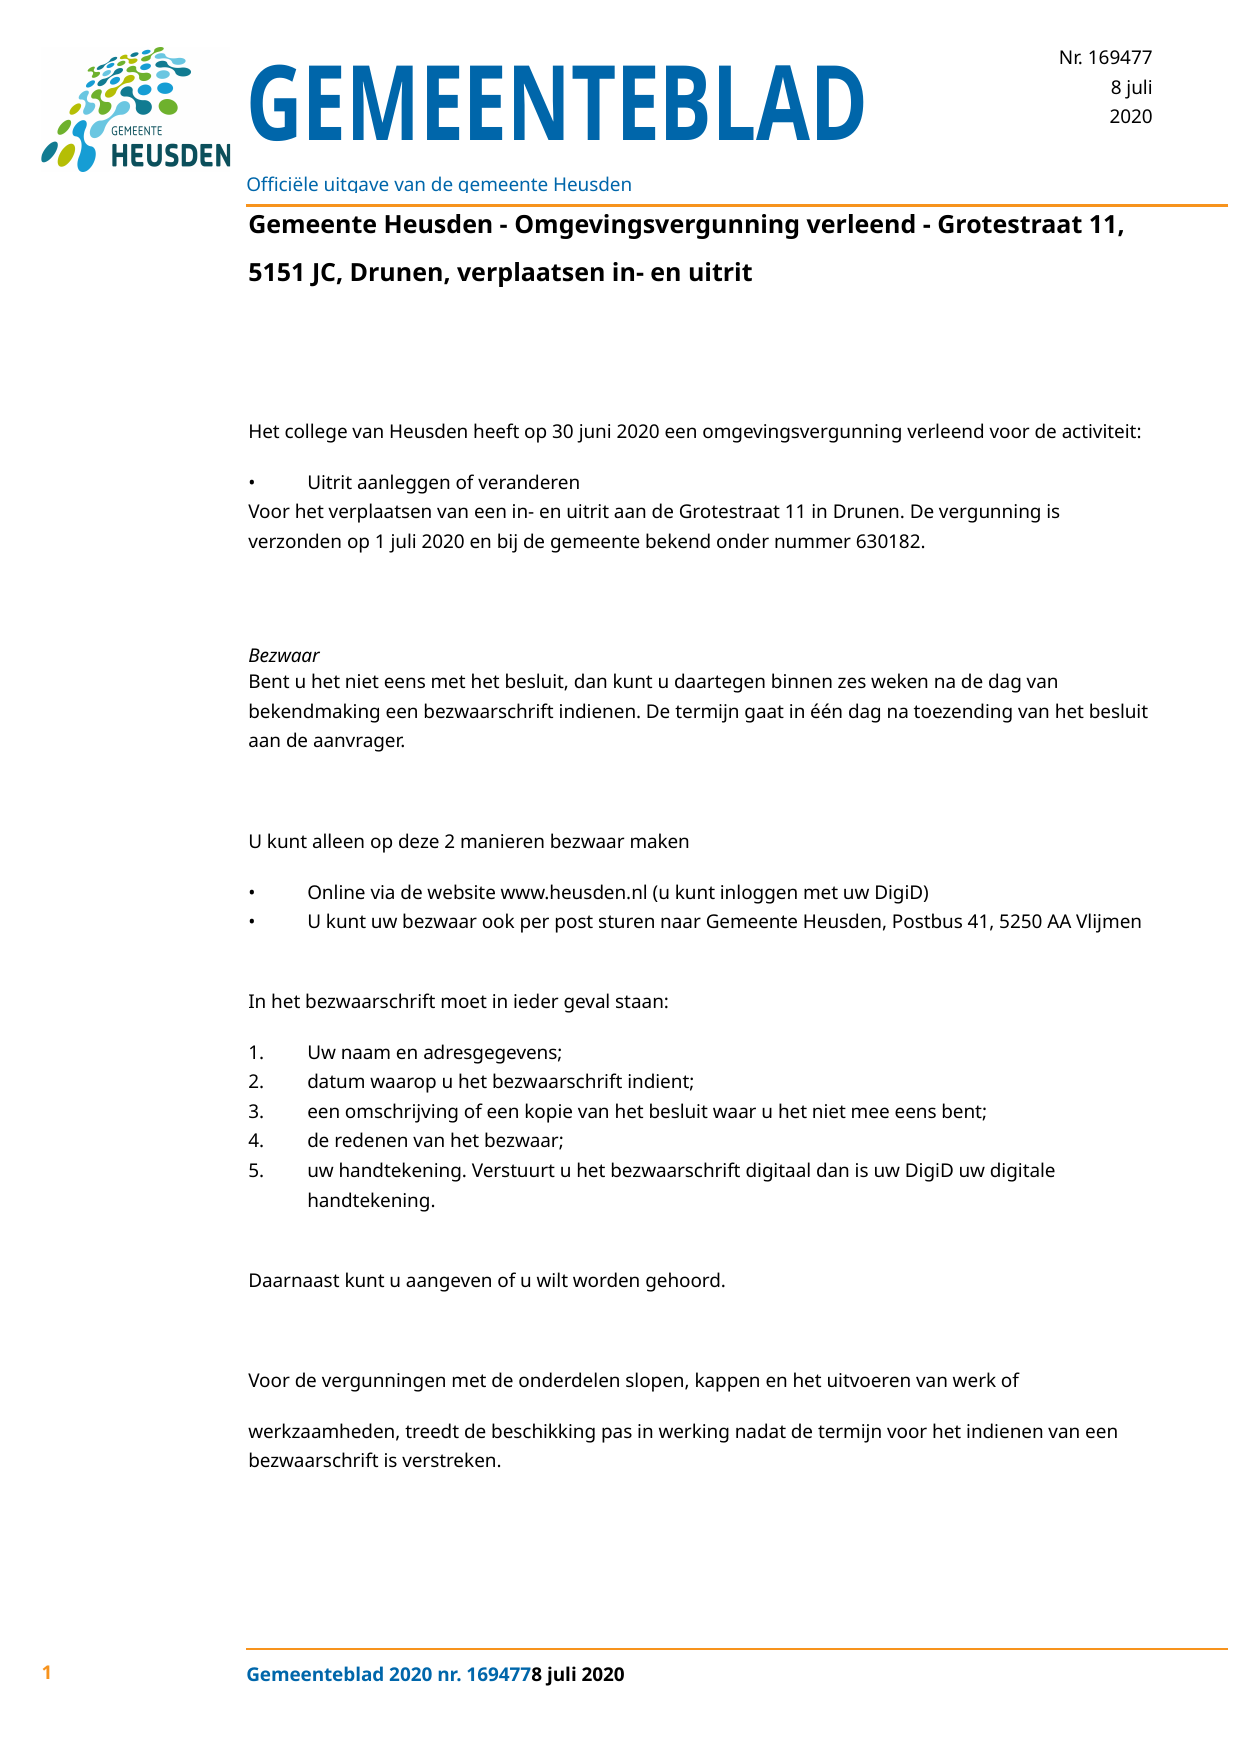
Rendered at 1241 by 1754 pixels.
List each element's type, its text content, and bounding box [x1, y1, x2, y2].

picture [41, 47, 231, 172]
text Voor het verplaatsen van een in- en uitrit aan de Grotestraat 11 in Drunen. De vergunning is verzonden op 1 juli 2020 en bij de gemeente bekend onder nummer 630182. [248, 499, 1152, 554]
list Uitrit aanleggen of veranderen [248, 469, 1152, 495]
text Daarnaast kunt u aangeven of u wilt worden gehoord. [248, 1267, 1152, 1292]
text Gemeente Heusden - Omgevingsvergunning verleend - Grotestraat 11, 5151 JC, Drunen, verplaatsen in- en uitrit [248, 207, 1152, 288]
text U kunt alleen op deze 2 manieren bezwaar maken [248, 828, 1152, 854]
list datum waarop u het bezwaarschrift indient; [248, 1068, 1152, 1094]
list Uw naam en adresgegevens; [248, 1039, 1152, 1064]
list uw handtekening. Verstuurt u het bezwaarschrift digitaal dan is uw DigiD uw digitale handtekening. [248, 1157, 1152, 1212]
list de redenen van het bezwaar; [248, 1128, 1152, 1153]
text In het bezwaarschrift moet in ieder geval staan: [248, 988, 1152, 1014]
list een omschrijving of een kopie van het besluit waar u het niet mee eens bent; [248, 1098, 1152, 1124]
list U kunt uw bezwaar ook per post sturen naar Gemeente Heusden, Postbus 41, 5250 AA Vlijmen [248, 908, 1152, 934]
text werkzaamheden, treedt de beschikking pas in werking nadat de termijn voor het indienen van een bezwaarschrift is verstreken. [248, 1418, 1152, 1473]
list Online via de website www.heusden.nl (u kunt inloggen met uw DigiD) [248, 879, 1152, 904]
text Het college van Heusden heeft op 30 juni 2020 een omgevingsvergunning verleend voor de activiteit: [248, 419, 1152, 444]
text Bent u het niet eens met het besluit, dan kunt u daartegen binnen zes weken na de dag van bekendmaking een bezwaarschrift indienen. De termijn gaat in één dag na toezending van het besluit aan de aanvrager. [248, 668, 1152, 753]
text Bezwaar [248, 643, 1152, 668]
text Voor de vergunningen met de onderdelen slopen, kappen en het uitvoeren van werk of [248, 1368, 1152, 1393]
